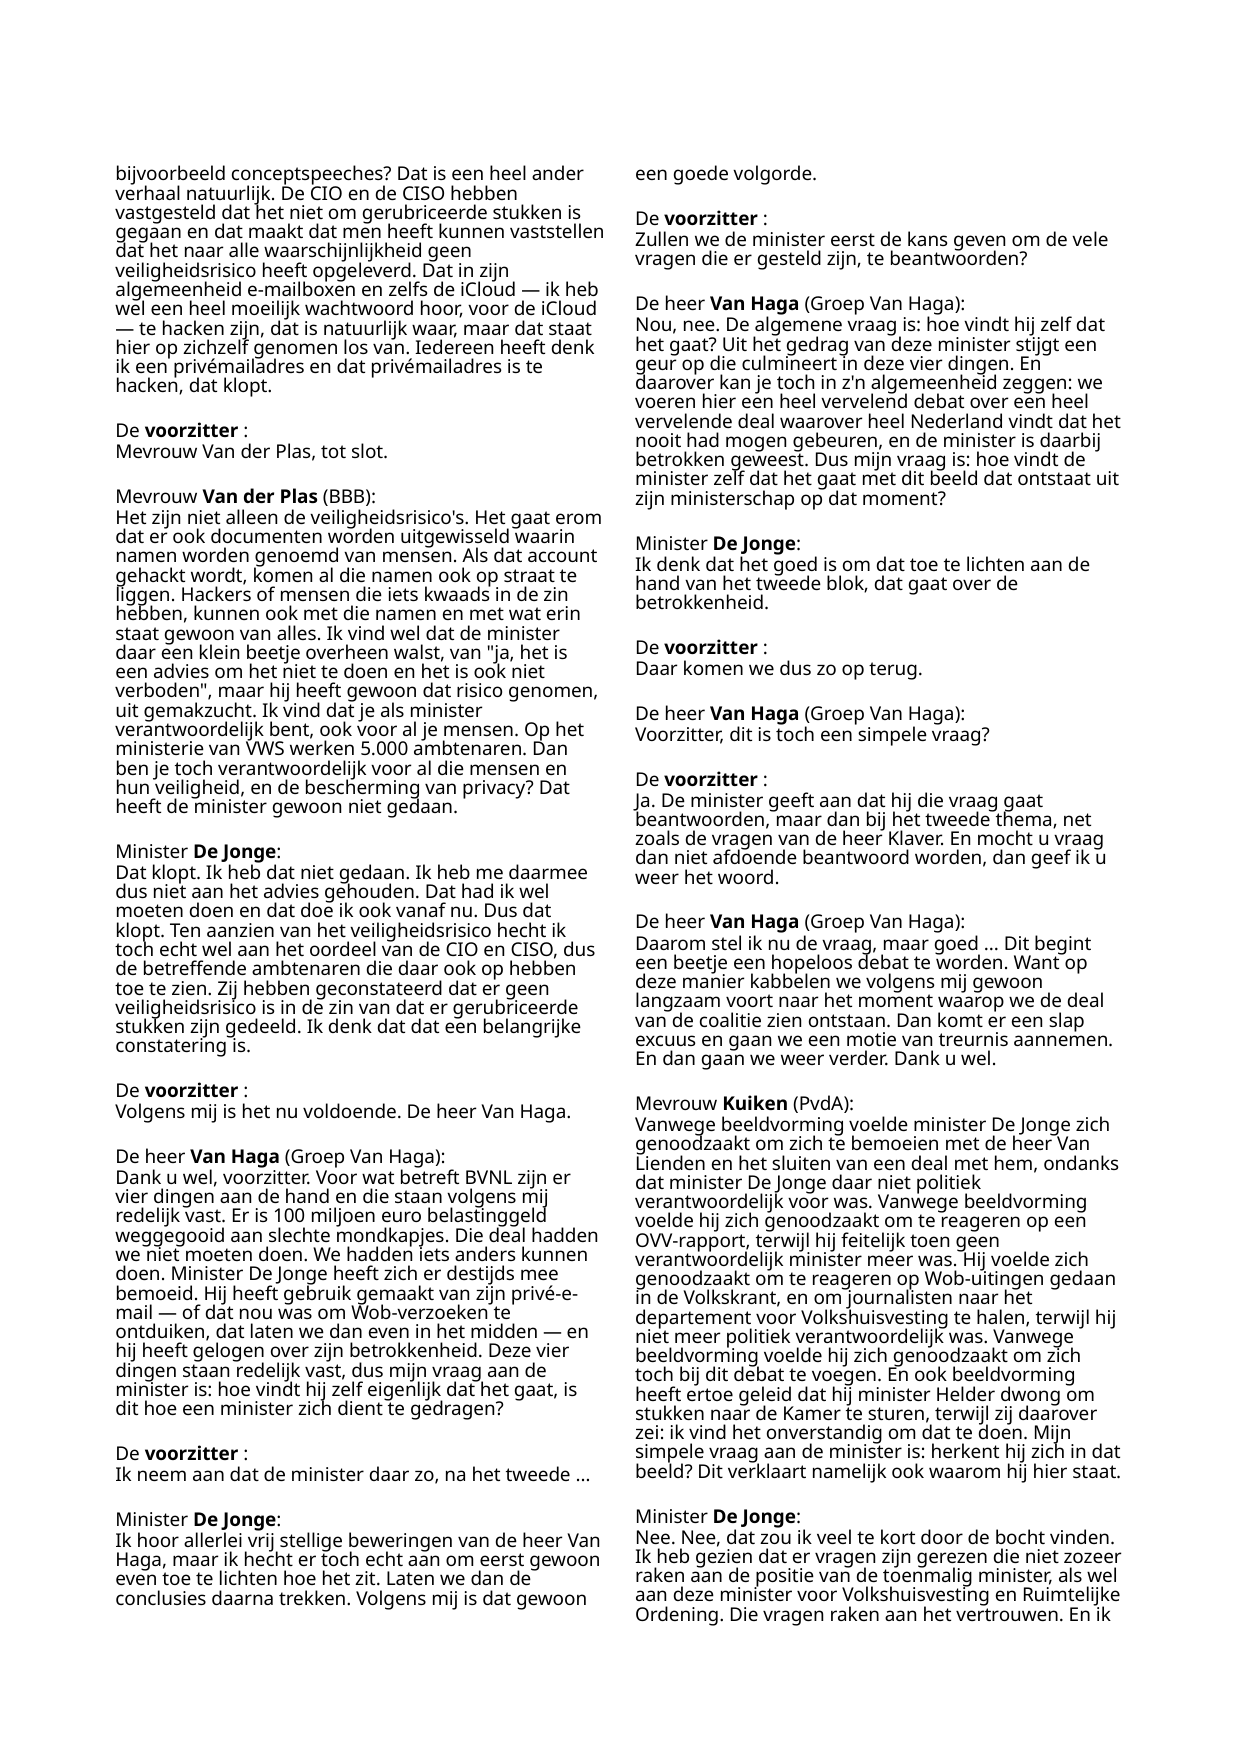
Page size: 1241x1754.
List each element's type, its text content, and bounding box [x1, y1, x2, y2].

text Minister De Jonge: [115, 1506, 605, 1532]
text Minister De Jonge: [635, 530, 1125, 556]
text Mevrouw Kuiken (PvdA): [635, 1090, 1125, 1116]
text De heer Van Haga (Groep Van Haga): [635, 700, 1125, 726]
text De voorzitter : [115, 1077, 605, 1103]
text Zullen we de minister eerst de kans geven om de vele vragen die er gesteld zijn, te beantwoorden? [635, 231, 1125, 270]
text Ik hoor allerlei vrij stellige beweringen van de heer Van Haga, maar ik hecht er toch echt aan om eerst gewoon even toe te lichten hoe het zit. Laten we dan de conclusies daarna trekken. Volgens mij is dat gewoon [115, 1532, 605, 1609]
text Nee. Nee, dat zou ik veel te kort door de bocht vinden. Ik heb gezien dat er vragen zijn gerezen die niet zozeer raken aan de positie van de toenmalig minister, als wel aan deze minister voor Volkshuisvesting en Ruimtelijke Ordening. Die vragen raken aan het vertrouwen. En ik [635, 1529, 1125, 1625]
text Daar komen we dus zo op terug. [635, 660, 1125, 679]
text Voorzitter, dit is toch een simpele vraag? [635, 726, 1125, 745]
text Het zijn niet alleen de veiligheidsrisico's. Het gaat erom dat er ook documenten worden uitgewisseld waarin namen worden genoemd van mensen. Als dat account gehackt wordt, komen al die namen ook op straat te liggen. Hackers of mensen die iets kwaads in de zin hebben, kunnen ook met die namen en met wat erin staat gewoon van alles. Ik vind wel dat de minister daar een klein beetje overheen walst, van "ja, het is een advies om het niet te doen en het is ook niet verboden", maar hij heeft gewoon dat risico genomen, uit gemakzucht. Ik vind dat je als minister verantwoordelijk bent, ook voor al je mensen. Op het ministerie van VWS werken 5.000 ambtenaren. Dan ben je toch verantwoordelijk voor al die mensen en hun veiligheid, en de bescherming van privacy? Dat heeft de minister gewoon niet gedaan. [115, 509, 605, 817]
text Minister De Jonge: [635, 1503, 1125, 1529]
text Ik neem aan dat de minister daar zo, na het tweede … [115, 1466, 605, 1485]
text Mevrouw Van der Plas (BBB): [115, 483, 605, 509]
text De voorzitter : [115, 1440, 605, 1466]
text De heer Van Haga (Groep Van Haga): [115, 1143, 605, 1169]
text Volgens mij is het nu voldoende. De heer Van Haga. [115, 1103, 605, 1122]
text De heer Van Haga (Groep Van Haga): [635, 291, 1125, 316]
text De voorzitter : [635, 634, 1125, 660]
text Vanwege beeldvorming voelde minister De Jonge zich genoodzaakt om zich te bemoeien met de heer Van Lienden en het sluiten van een deal met hem, ondanks dat minister De Jonge daar niet politiek verantwoordelijk voor was. Vanwege beeldvorming voelde hij zich genoodzaakt om te reageren op een OVV-rapport, terwijl hij feitelijk toen geen verantwoordelijk minister meer was. Hij voelde zich genoodzaakt om te reageren op Wob-uitingen gedaan in de Volkskrant, en om journalisten naar het departement voor Volkshuisvesting te halen, terwijl hij niet meer politiek verantwoordelijk was. Vanwege beeldvorming voelde hij zich genoodzaakt om zich toch bij dit debat te voegen. En ook beeldvorming heeft ertoe geleid dat hij minister Helder dwong om stukken naar de Kamer te sturen, terwijl zij daarover zei: ik vind het onverstandig om dat te doen. Mijn simpele vraag aan de minister is: herkent hij zich in dat beeld? Dit verklaart namelijk ook waarom hij hier staat. [635, 1116, 1125, 1482]
text Nou, nee. De algemene vraag is: hoe vindt hij zelf dat het gaat? Uit het gedrag van deze minister stijgt een geur op die culmineert in deze vier dingen. En daarover kan je toch in z'n algemeenheid zeggen: we voeren hier een heel vervelend debat over een heel vervelende deal waarover heel Nederland vindt dat het nooit had mogen gebeuren, en de minister is daarbij betrokken geweest. Dus mijn vraag is: hoe vindt de minister zelf dat het gaat met dit beeld dat ontstaat uit zijn ministerschap op dat moment? [635, 316, 1125, 509]
text Dank u wel, voorzitter. Voor wat betreft BVNL zijn er vier dingen aan de hand en die staan volgens mij redelijk vast. Er is 100 miljoen euro belastinggeld weggegooid aan slechte mondkapjes. Die deal hadden we niet moeten doen. We hadden iets anders kunnen doen. Minister De Jonge heeft zich er destijds mee bemoeid. Hij heeft gebruik gemaakt van zijn privé-e-mail — of dat nou was om Wob-verzoeken te ontduiken, dat laten we dan even in het midden — en hij heeft gelogen over zijn betrokkenheid. Deze vier dingen staan redelijk vast, dus mijn vraag aan de minister is: hoe vindt hij zelf eigenlijk dat het gaat, is dit hoe een minister zich dient te gedragen? [115, 1169, 605, 1419]
text een goede volgorde. [635, 165, 1125, 184]
text Dat klopt. Ik heb dat niet gedaan. Ik heb me daarmee dus niet aan het advies gehouden. Dat had ik wel moeten doen en dat doe ik ook vanaf nu. Dus dat klopt. Ten aanzien van het veiligheidsrisico hecht ik toch echt wel aan het oordeel van de CIO en CISO, dus de betreffende ambtenaren die daar ook op hebben toe te zien. Zij hebben geconstateerd dat er geen veiligheidsrisico is in de zin van dat er gerubriceerde stukken zijn gedeeld. Ik denk dat dat een belangrijke constatering is. [115, 864, 605, 1057]
text Mevrouw Van der Plas, tot slot. [115, 443, 605, 462]
text Ja. De minister geeft aan dat hij die vraag gaat beantwoorden, maar dan bij het tweede thema, net zoals de vragen van de heer Klaver. En mocht u vraag dan niet afdoende beantwoord worden, dan geef ik u weer het woord. [635, 792, 1125, 888]
text De voorzitter : [635, 766, 1125, 792]
text De voorzitter : [635, 205, 1125, 231]
text De voorzitter : [115, 417, 605, 443]
text Minister De Jonge: [115, 838, 605, 864]
text bijvoorbeeld conceptspeeches? Dat is een heel ander verhaal natuurlijk. De CIO en de CISO hebben vastgesteld dat het niet om gerubriceerde stukken is gegaan en dat maakt dat men heeft kunnen vaststellen dat het naar alle waarschijnlijkheid geen veiligheidsrisico heeft opgeleverd. Dat in zijn algemeenheid e-mailboxen en zelfs de iCloud — ik heb wel een heel moeilijk wachtwoord hoor, voor de iCloud — te hacken zijn, dat is natuurlijk waar, maar dat staat hier op zichzelf genomen los van. Iedereen heeft denk ik een privémailadres en dat privémailadres is te hacken, dat klopt. [115, 165, 605, 397]
text De heer Van Haga (Groep Van Haga): [635, 909, 1125, 934]
text Daarom stel ik nu de vraag, maar goed ... Dit begint een beetje een hopeloos debat te worden. Want op deze manier kabbelen we volgens mij gewoon langzaam voort naar het moment waarop we de deal van de coalitie zien ontstaan. Dan komt er een slap excuus en gaan we een motie van treurnis aannemen. En dan gaan we weer verder. Dank u wel. [635, 934, 1125, 1069]
text Ik denk dat het goed is om dat toe te lichten aan de hand van het tweede blok, dat gaat over de betrokkenheid. [635, 556, 1125, 613]
